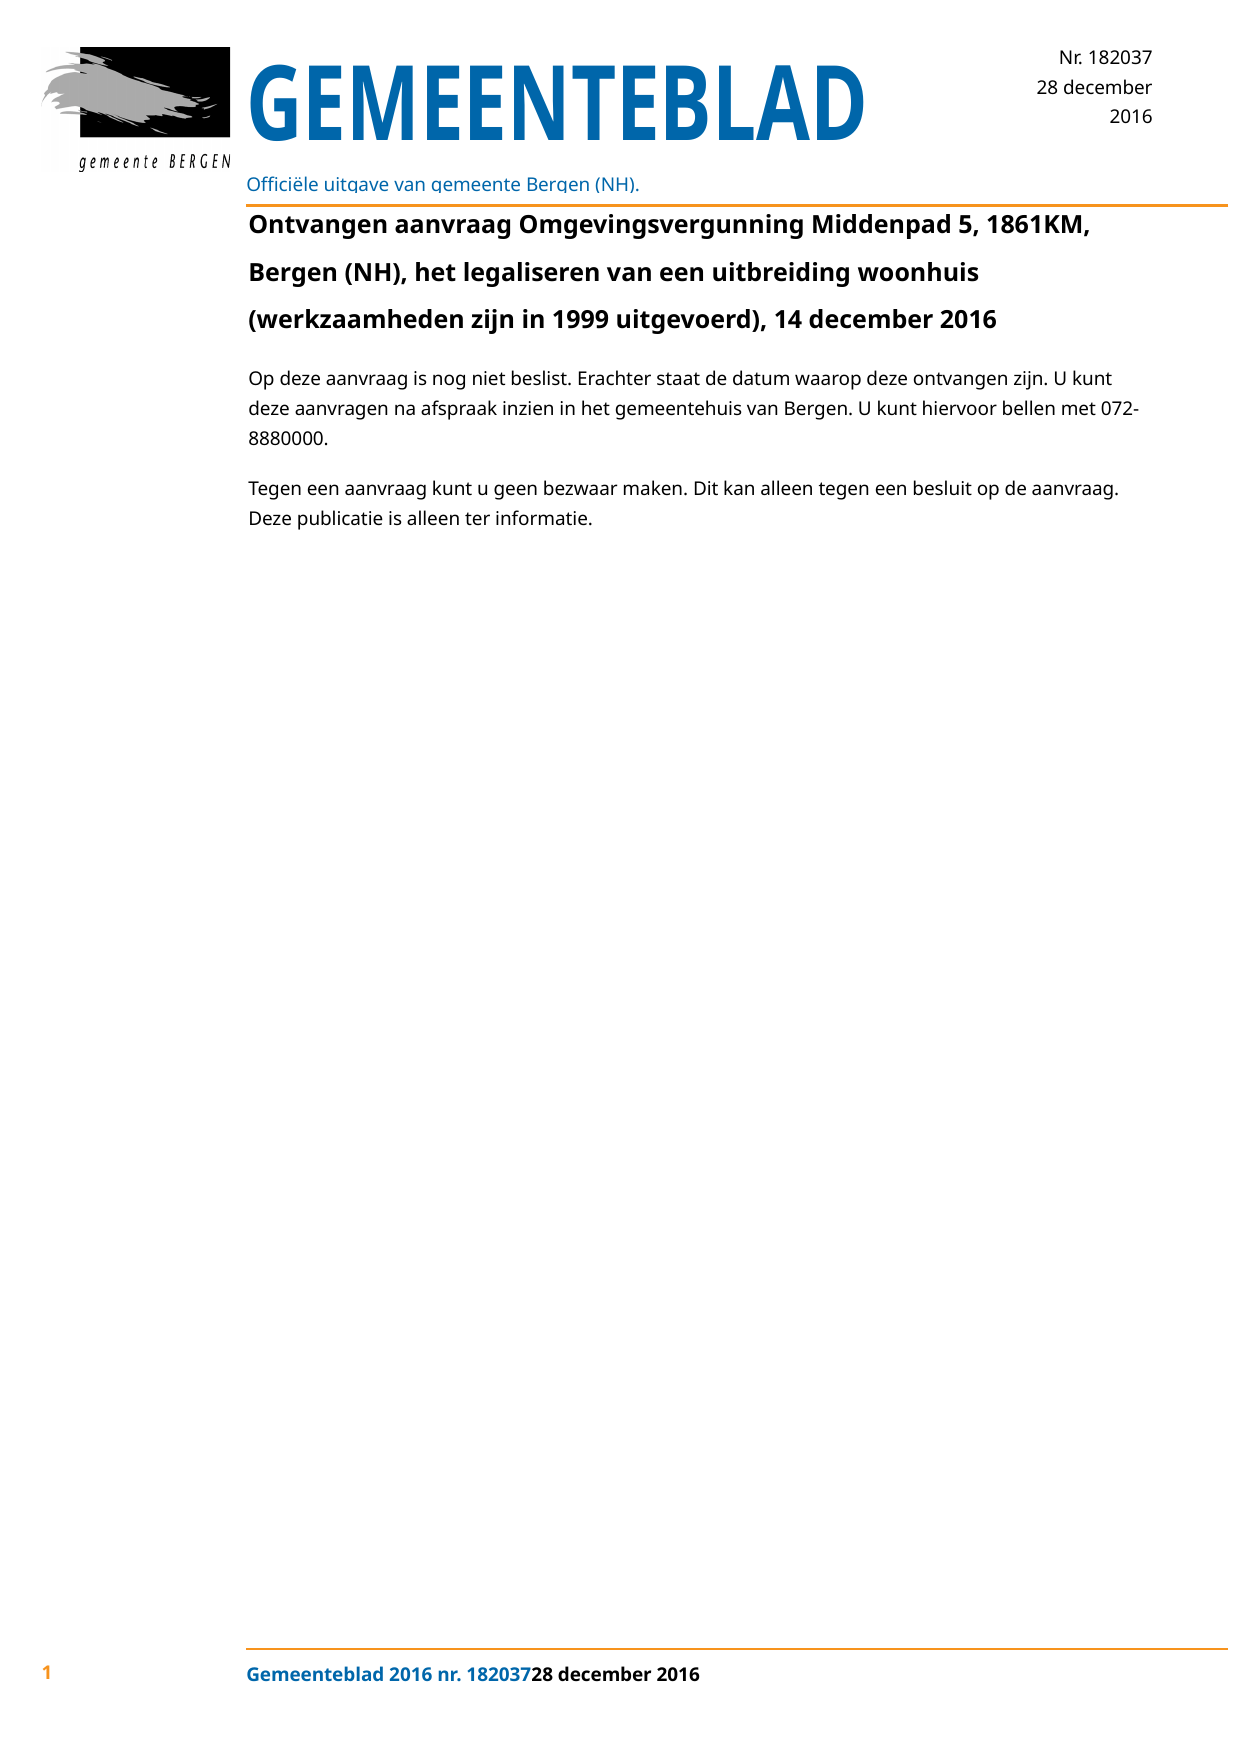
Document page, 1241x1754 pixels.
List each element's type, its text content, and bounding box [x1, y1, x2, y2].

text Op deze aanvraag is nog niet beslist. Erachter staat de datum waarop deze ontvangen zijn. U kunt deze aanvragen na afspraak inzien in het gemeentehuis van Bergen. U kunt hiervoor bellen met 072-8880000. [248, 366, 1152, 450]
text Ontvangen aanvraag Omgevingsvergunning Middenpad 5, 1861KM, Bergen (NH), het legaliseren van een uitbreiding woonhuis (werkzaamheden zijn in 1999 uitgevoerd), 14 december 2016 [248, 207, 1152, 336]
picture [41, 47, 231, 172]
text Tegen een aanvraag kunt u geen bezwaar maken. Dit kan alleen tegen een besluit op de aanvraag. Deze publicatie is alleen ter informatie. [248, 475, 1152, 530]
